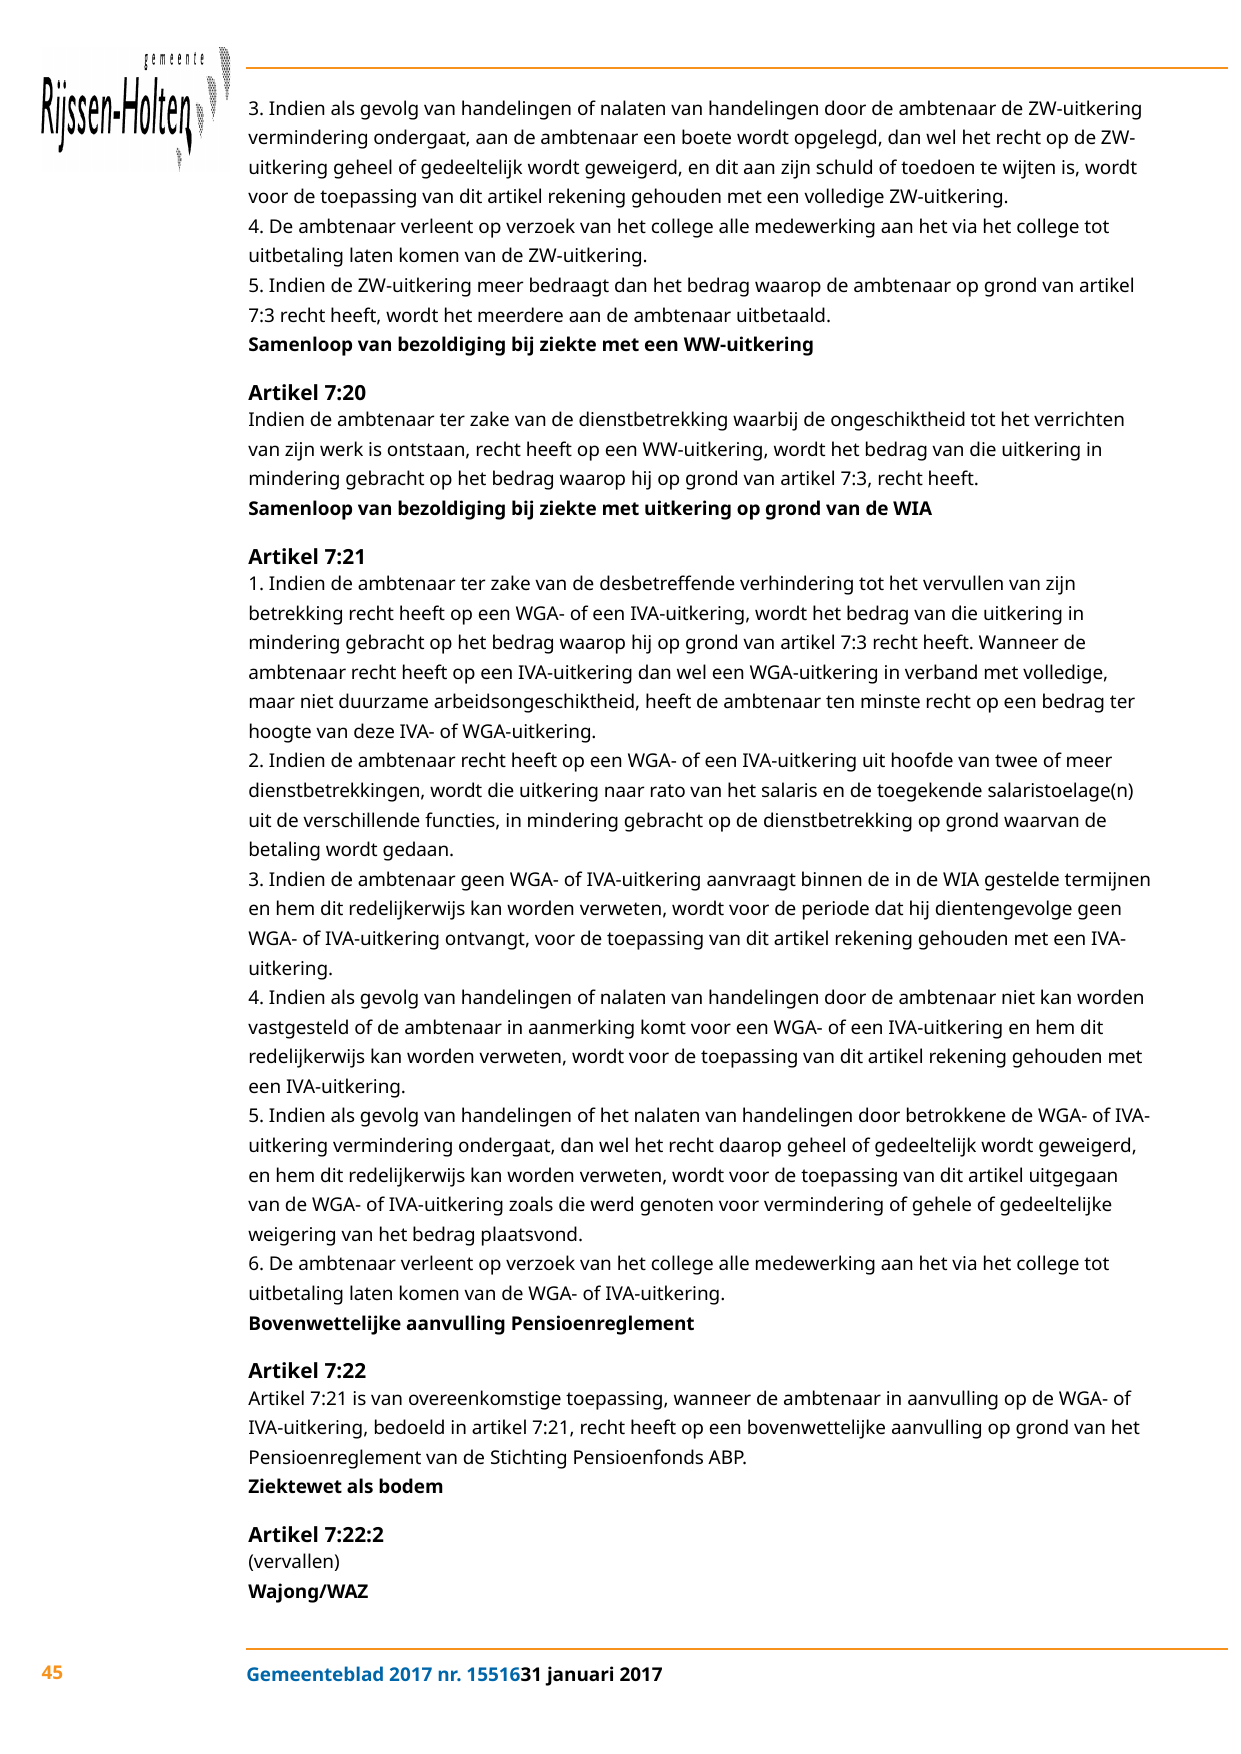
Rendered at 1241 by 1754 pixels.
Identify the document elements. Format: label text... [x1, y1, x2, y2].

text 6. De ambtenaar verleent op verzoek van het college alle medewerking aan het via het college tot uitbetaling laten komen van de WGA- of IVA-uitkering. [248, 1251, 1152, 1306]
text Samenloop van bezoldiging bij ziekte met uitkering op grond van de WIA [248, 495, 1152, 521]
text 4. De ambtenaar verleent op verzoek van het college alle medewerking aan het via het college tot uitbetaling laten komen van de ZW-uitkering. [248, 213, 1152, 268]
text Artikel 7:21 [248, 542, 1152, 570]
text Wajong/WAZ [248, 1578, 1152, 1604]
picture [41, 47, 231, 172]
text Artikel 7:20 [248, 378, 1152, 406]
text 1. Indien de ambtenaar ter zake van de desbetreffende verhindering tot het vervullen van zijn betrekking recht heeft op een WGA- of een IVA-uitkering, wordt het bedrag van die uitkering in mindering gebracht op het bedrag waarop hij op grond van artikel 7:3 recht heeft. Wanneer de ambtenaar recht heeft op een IVA-uitkering dan wel een WGA-uitkering in verband met volledige, maar niet duurzame arbeidsongeschiktheid, heeft de ambtenaar ten minste recht op een bedrag ter hoogte van deze IVA- of WGA-uitkering. [248, 570, 1152, 744]
text Indien de ambtenaar ter zake van de dienstbetrekking waarbij de ongeschiktheid tot het verrichten van zijn werk is ontstaan, recht heeft op een WW-uitkering, wordt het bedrag van die uitkering in mindering gebracht op het bedrag waarop hij op grond van artikel 7:3, recht heeft. [248, 406, 1152, 491]
text 5. Indien als gevolg van handelingen of het nalaten van handelingen door betrokkene de WGA- of IVA-uitkering vermindering ondergaat, dan wel het recht daarop geheel of gedeeltelijk wordt geweigerd, en hem dit redelijkerwijs kan worden verweten, wordt voor de toepassing van dit artikel uitgegaan van de WGA- of IVA-uitkering zoals die werd genoten voor vermindering of gehele of gedeeltelijke weigering van het bedrag plaatsvond. [248, 1103, 1152, 1247]
text (vervallen) [248, 1548, 1152, 1574]
text Artikel 7:21 is van overeenkomstige toepassing, wanneer de ambtenaar in aanvulling op de WGA- of IVA-uitkering, bedoeld in artikel 7:21, recht heeft op een bovenwettelijke aanvulling op grond van het Pensioenreglement van de Stichting Pensioenfonds ABP. [248, 1385, 1152, 1470]
text Artikel 7:22:2 [248, 1520, 1152, 1548]
text 2. Indien de ambtenaar recht heeft op een WGA- of een IVA-uitkering uit hoofde van twee of meer dienstbetrekkingen, wordt die uitkering naar rato van het salaris en de toegekende salaristoelage(n) uit de verschillende functies, in mindering gebracht op de dienstbetrekking op grond waarvan de betaling wordt gedaan. [248, 748, 1152, 862]
text 4. Indien als gevolg van handelingen of nalaten van handelingen door de ambtenaar niet kan worden vastgesteld of de ambtenaar in aanmerking komt voor een WGA- of een IVA-uitkering en hem dit redelijkerwijs kan worden verweten, wordt voor de toepassing van dit artikel rekening gehouden met een IVA-uitkering. [248, 984, 1152, 1099]
text Samenloop van bezoldiging bij ziekte met een WW-uitkering [248, 331, 1152, 357]
text Ziektewet als bodem [248, 1473, 1152, 1499]
text Bovenwettelijke aanvulling Pensioenreglement [248, 1310, 1152, 1336]
text 5. Indien de ZW-uitkering meer bedraagt dan het bedrag waarop de ambtenaar op grond van artikel 7:3 recht heeft, wordt het meerdere aan de ambtenaar uitbetaald. [248, 272, 1152, 328]
text 3. Indien de ambtenaar geen WGA- of IVA-uitkering aanvraagt binnen de in de WIA gestelde termijnen en hem dit redelijkerwijs kan worden verweten, wordt voor de periode dat hij dientengevolge geen WGA- of IVA-uitkering ontvangt, voor de toepassing van dit artikel rekening gehouden met een IVA-uitkering. [248, 866, 1152, 981]
text Artikel 7:22 [248, 1356, 1152, 1385]
text 3. Indien als gevolg van handelingen of nalaten van handelingen door de ambtenaar de ZW-uitkering vermindering ondergaat, aan de ambtenaar een boete wordt opgelegd, dan wel het recht op de ZW-uitkering geheel of gedeeltelijk wordt geweigerd, en dit aan zijn schuld of toedoen te wijten is, wordt voor de toepassing van dit artikel rekening gehouden met een volledige ZW-uitkering. [248, 95, 1152, 209]
